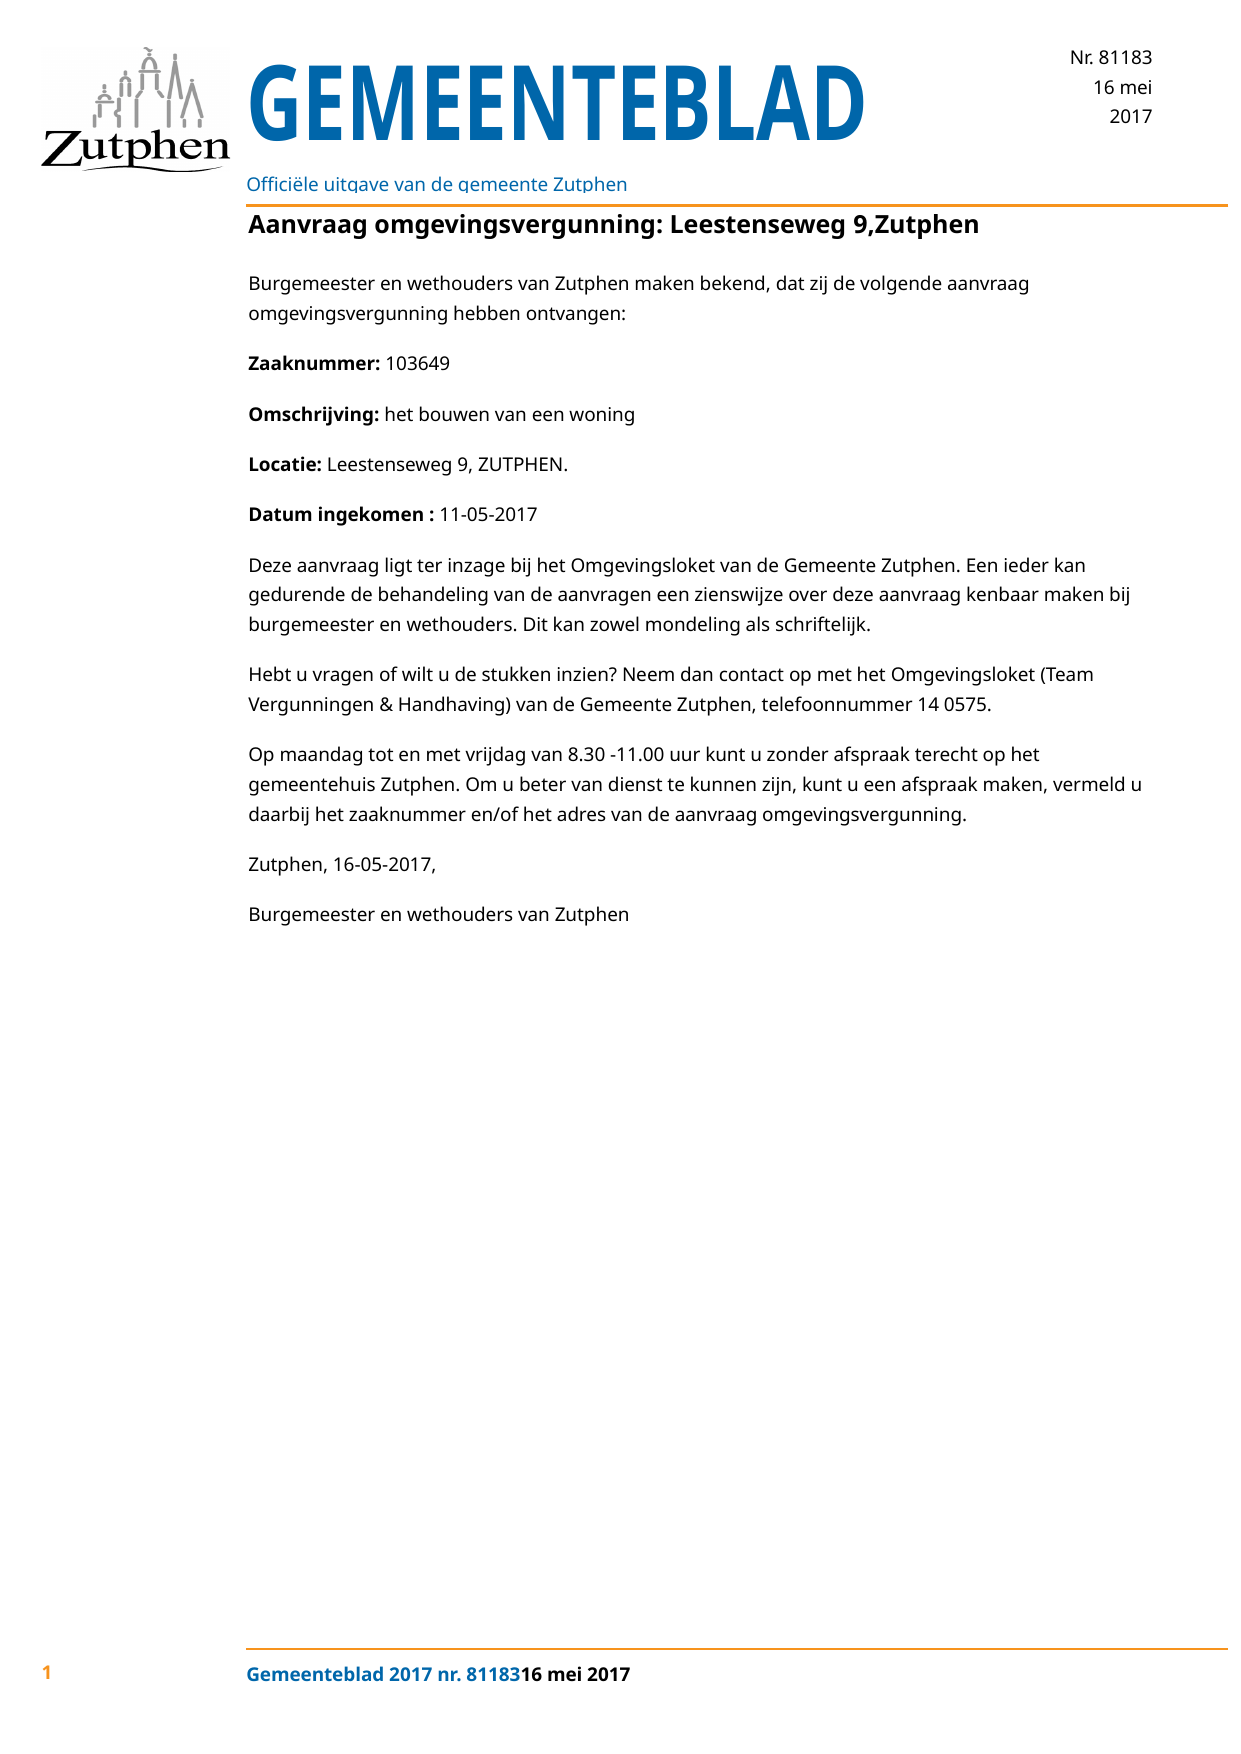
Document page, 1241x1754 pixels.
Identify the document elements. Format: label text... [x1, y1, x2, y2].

picture [41, 47, 231, 172]
text Omschrijving: het bouwen van een woning [248, 401, 1152, 426]
text Datum ingekomen : 11-05-2017 [248, 502, 1152, 527]
text Burgemeester en wethouders van Zutphen maken bekend, dat zij de volgende aanvraag omgevingsvergunning hebben ontvangen: [248, 270, 1152, 326]
text Aanvraag omgevingsvergunning: Leestenseweg 9,Zutphen [248, 207, 1152, 241]
text Deze aanvraag ligt ter inzage bij het Omgevingsloket van de Gemeente Zutphen. Een ieder kan gedurende de behandeling van de aanvragen een zienswijze over deze aanvraag kenbaar maken bij burgemeester en wethouders. Dit kan zowel mondeling als schriftelijk. [248, 552, 1152, 637]
text Burgemeester en wethouders van Zutphen [248, 902, 1152, 927]
text Zaaknummer: 103649 [248, 350, 1152, 376]
text Op maandag tot en met vrijdag van 8.30 -11.00 uur kunt u zonder afspraak terecht op het gemeentehuis Zutphen. Om u beter van dienst te kunnen zijn, kunt u een afspraak maken, vermeld u daarbij het zaaknummer en/of het adres van de aanvraag omgevingsvergunning. [248, 742, 1152, 826]
text Zutphen, 16-05-2017, [248, 851, 1152, 877]
text Hebt u vragen of wilt u de stukken inzien? Neem dan contact op met het Omgevingsloket (Team Vergunningen & Handhaving) van de Gemeente Zutphen, telefoonnummer 14 0575. [248, 662, 1152, 717]
text Locatie: Leestenseweg 9, ZUTPHEN. [248, 451, 1152, 477]
